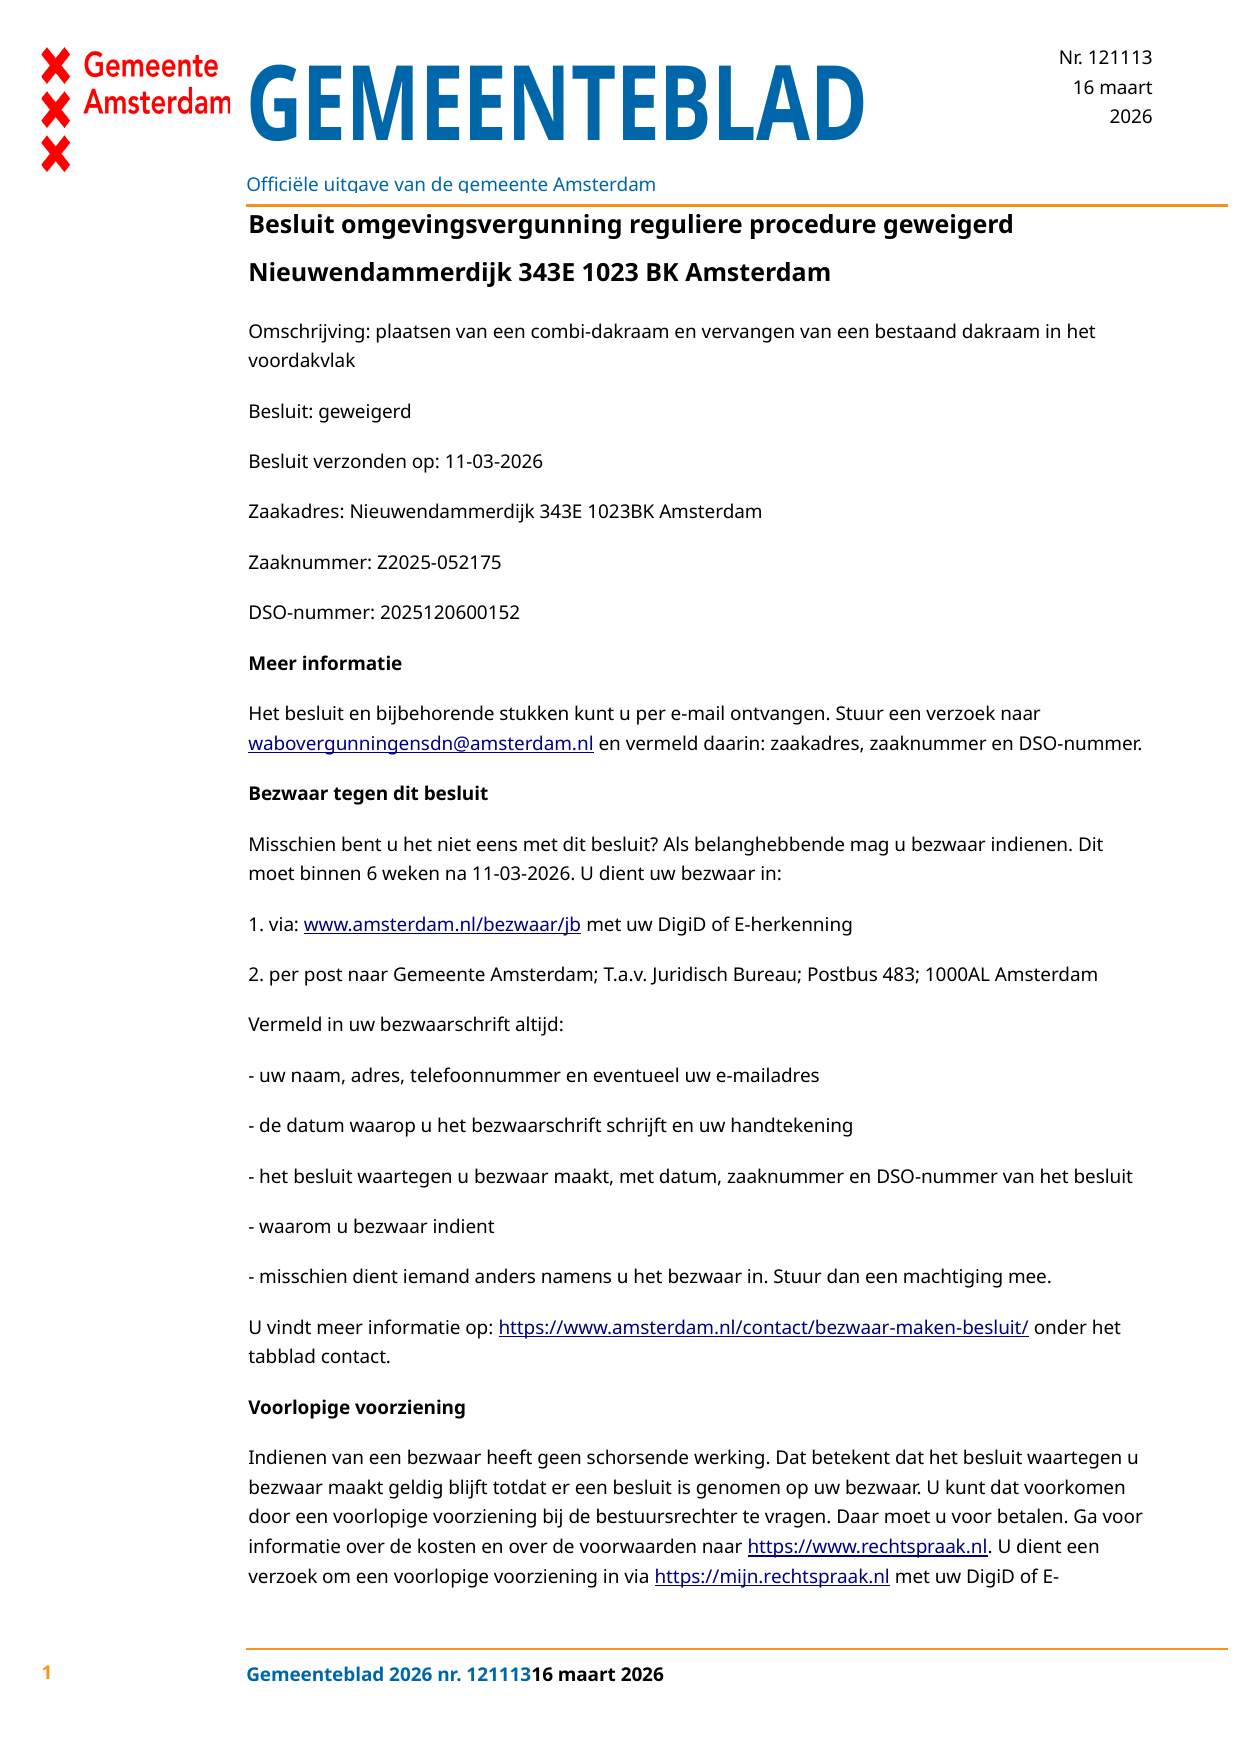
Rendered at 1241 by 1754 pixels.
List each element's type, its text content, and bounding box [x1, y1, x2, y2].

text Het besluit en bijbehorende stukken kunt u per e-mail ontvangen. Stuur een verzoek naar wabovergunningensdn@amsterdam.nl en vermeld daarin: zaakadres, zaaknummer en DSO-nummer. [248, 700, 1152, 756]
text Zaakadres: Nieuwendammerdijk 343E 1023BK Amsterdam [248, 499, 1152, 524]
text Omschrijving: plaatsen van een combi-dakraam en vervangen van een bestaand dakraam in het voordakvlak [248, 318, 1152, 373]
text 1. via: www.amsterdam.nl/bezwaar/jb met uw DigiD of E-herkenning [248, 911, 1152, 937]
text - het besluit waartegen u bezwaar maakt, met datum, zaaknummer en DSO-nummer van het besluit [248, 1163, 1152, 1189]
text 2. per post naar Gemeente Amsterdam; T.a.v. Juridisch Bureau; Postbus 483; 1000AL Amsterdam [248, 961, 1152, 987]
text DSO-nummer: 2025120600152 [248, 599, 1152, 625]
text Besluit verzonden op: 11-03-2026 [248, 448, 1152, 474]
text - uw naam, adres, telefoonnummer en eventueel uw e-mailadres [248, 1062, 1152, 1088]
text U vindt meer informatie op: https://www.amsterdam.nl/contact/bezwaar-maken-besluit/ onder het tabblad contact. [248, 1314, 1152, 1369]
text - misschien dient iemand anders namens u het bezwaar in. Stuur dan een machtiging mee. [248, 1264, 1152, 1289]
text Indienen van een bezwaar heeft geen schorsende werking. Dat betekent dat het besluit waartegen u bezwaar maakt geldig blijft totdat er een besluit is genomen op uw bezwaar. U kunt dat voorkomen door een voorlopige voorziening bij de bestuursrechter te vragen. Daar moet u voor betalen. Ga voor informatie over de kosten en over de voorwaarden naar https://www.rechtspraak.nl. U dient een verzoek om een voorlopige voorziening in via https://mijn.rechtspraak.nl met uw DigiD of E- [248, 1444, 1152, 1589]
text - de datum waarop u het bezwaarschrift schrijft en uw handtekening [248, 1112, 1152, 1138]
text Misschien bent u het niet eens met dit besluit? Als belanghebbende mag u bezwaar indienen. Dit moet binnen 6 weken na 11-03-2026. U dient uw bezwaar in: [248, 831, 1152, 886]
text Besluit: geweigerd [248, 398, 1152, 424]
text Meer informatie [248, 650, 1152, 676]
text Zaaknummer: Z2025-052175 [248, 549, 1152, 575]
picture [41, 47, 231, 172]
text - waarom u bezwaar indient [248, 1213, 1152, 1239]
text Bezwaar tegen dit besluit [248, 780, 1152, 806]
text Voorlopige voorziening [248, 1394, 1152, 1420]
text Besluit omgevingsvergunning reguliere procedure geweigerd Nieuwendammerdijk 343E 1023 BK Amsterdam [248, 207, 1152, 288]
text Vermeld in uw bezwaarschrift altijd: [248, 1012, 1152, 1037]
